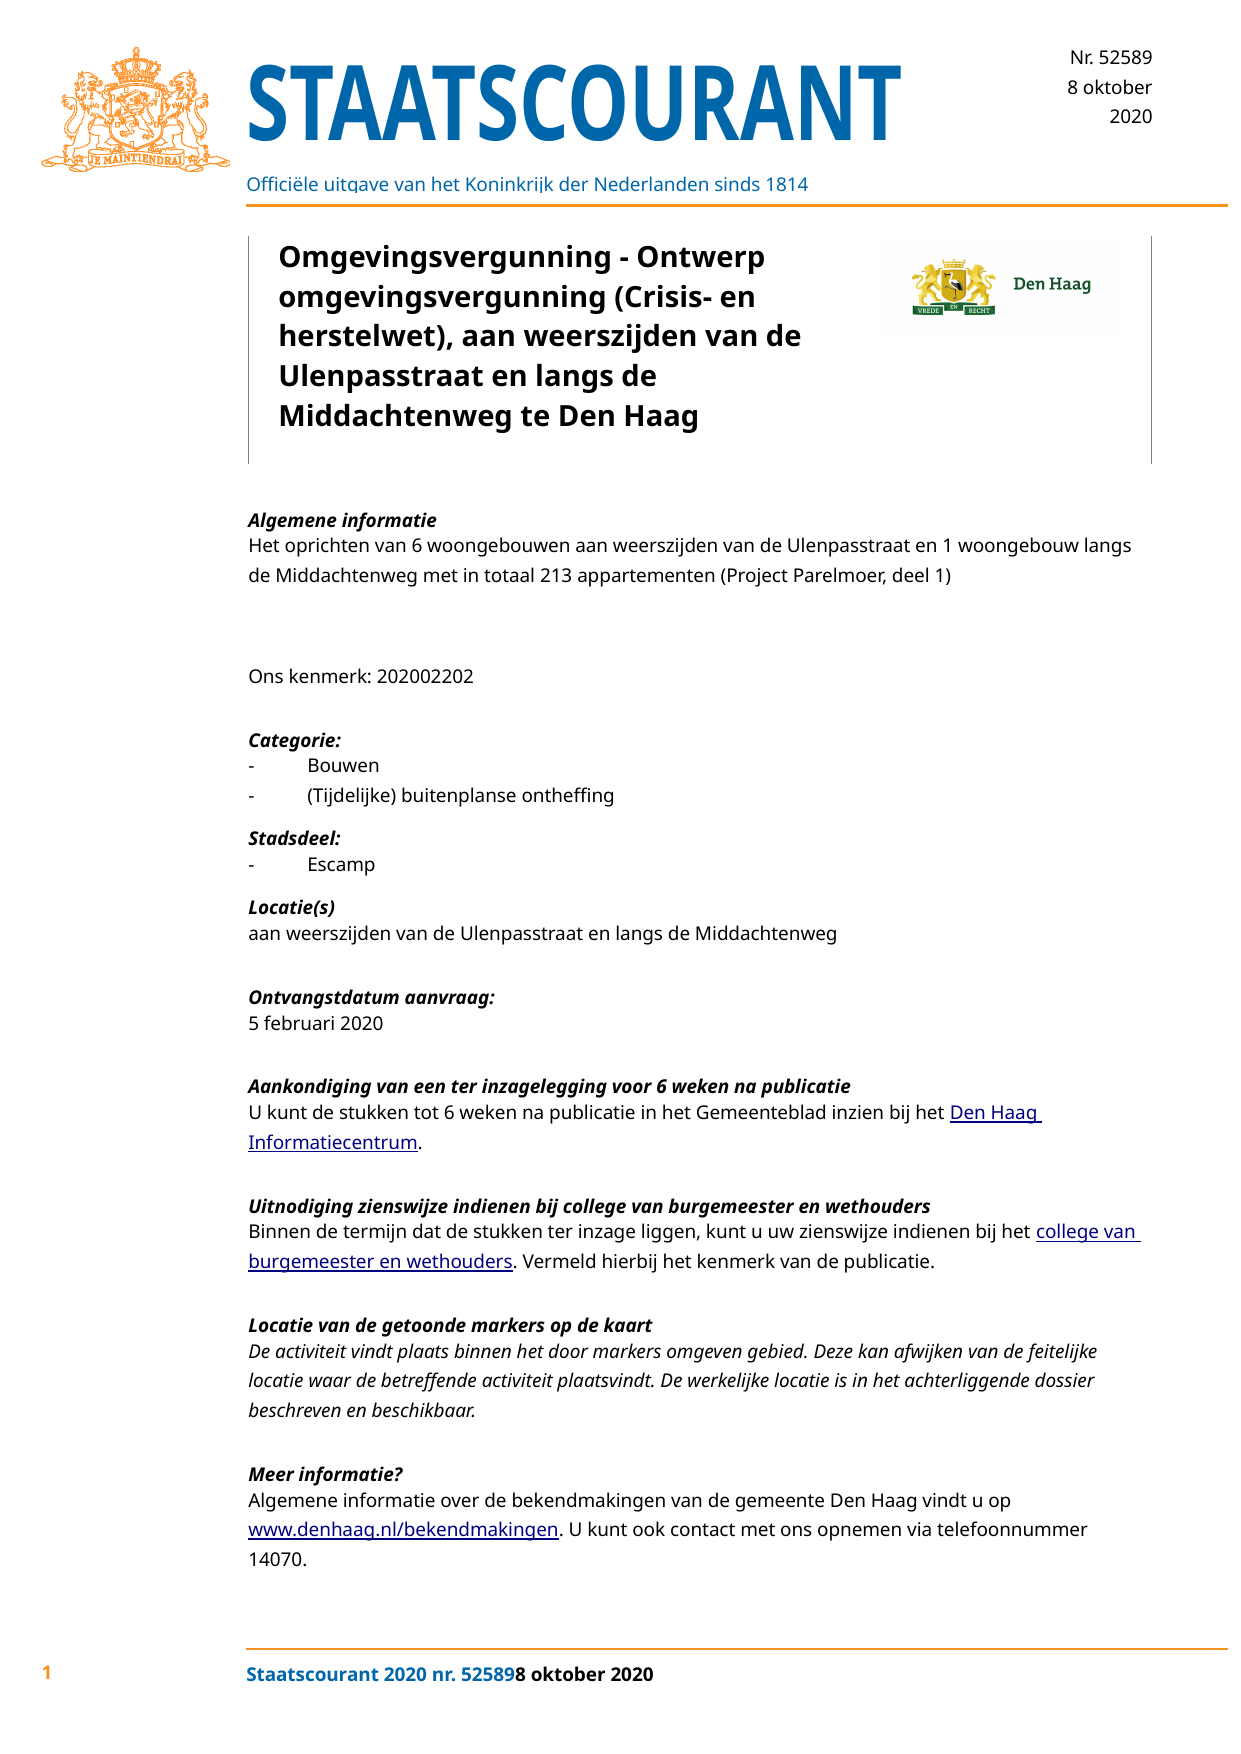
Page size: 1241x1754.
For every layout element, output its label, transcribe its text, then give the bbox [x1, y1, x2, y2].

table_header [850, 236, 1151, 464]
text Ontvangstdatum aanvraag: [248, 984, 1152, 1010]
text 5 februari 2020 [248, 1010, 1152, 1035]
picture [41, 47, 231, 172]
picture [882, 236, 1119, 336]
table_header Omgevingsvergunning - Ontwerp omgevingsvergunning (Crisis- en herstelwet), aan weerszijden van de Ulenpasstraat en langs de Middachtenweg te Den Haag [249, 236, 850, 464]
text Algemene informatie over de bekendmakingen van de gemeente Den Haag vindt u op www.denhaag.nl/bekendmakingen. U kunt ook contact met ons opnemen via telefoonnummer 14070. [248, 1487, 1152, 1572]
text Stadsdeel: [248, 825, 1152, 851]
list Escamp [248, 851, 1152, 877]
text De activiteit vindt plaats binnen het door markers omgeven gebied. Deze kan afwijken van de feitelijke locatie waar de betreffende activiteit plaatsvindt. De werkelijke locatie is in het achterliggende dossier beschreven en beschikbaar. [248, 1338, 1152, 1423]
text U kunt de stukken tot 6 weken na publicatie in het Gemeenteblad inzien bij het Den Haag Informatiecentrum. [248, 1099, 1152, 1155]
text Uitnodiging zienswijze indienen bij college van burgemeester en wethouders [248, 1193, 1152, 1219]
list (Tijdelijke) buitenplanse ontheffing [248, 782, 1152, 808]
list Bouwen [248, 753, 1152, 778]
text Het oprichten van 6 woongebouwen aan weerszijden van de Ulenpasstraat en 1 woongebouw langs de Middachtenweg met in totaal 213 appartementen (Project Parelmoer, deel 1) [248, 533, 1152, 588]
text Meer informatie? [248, 1461, 1152, 1487]
text Ons kenmerk: 202002202 [248, 663, 1152, 689]
text Locatie(s) [248, 894, 1152, 920]
text Aankondiging van een ter inzagelegging voor 6 weken na publicatie [248, 1074, 1152, 1099]
text Algemene informatie [248, 507, 1152, 533]
text Locatie van de getoonde markers op de kaart [248, 1312, 1152, 1338]
text Binnen de termijn dat de stukken ter inzage liggen, kunt u uw zienswijze indienen bij het college van burgemeester en wethouders. Vermeld hierbij het kenmerk van de publicatie. [248, 1219, 1152, 1274]
text aan weerszijden van de Ulenpasstraat en langs de Middachtenweg [248, 920, 1152, 946]
text Categorie: [248, 727, 1152, 753]
